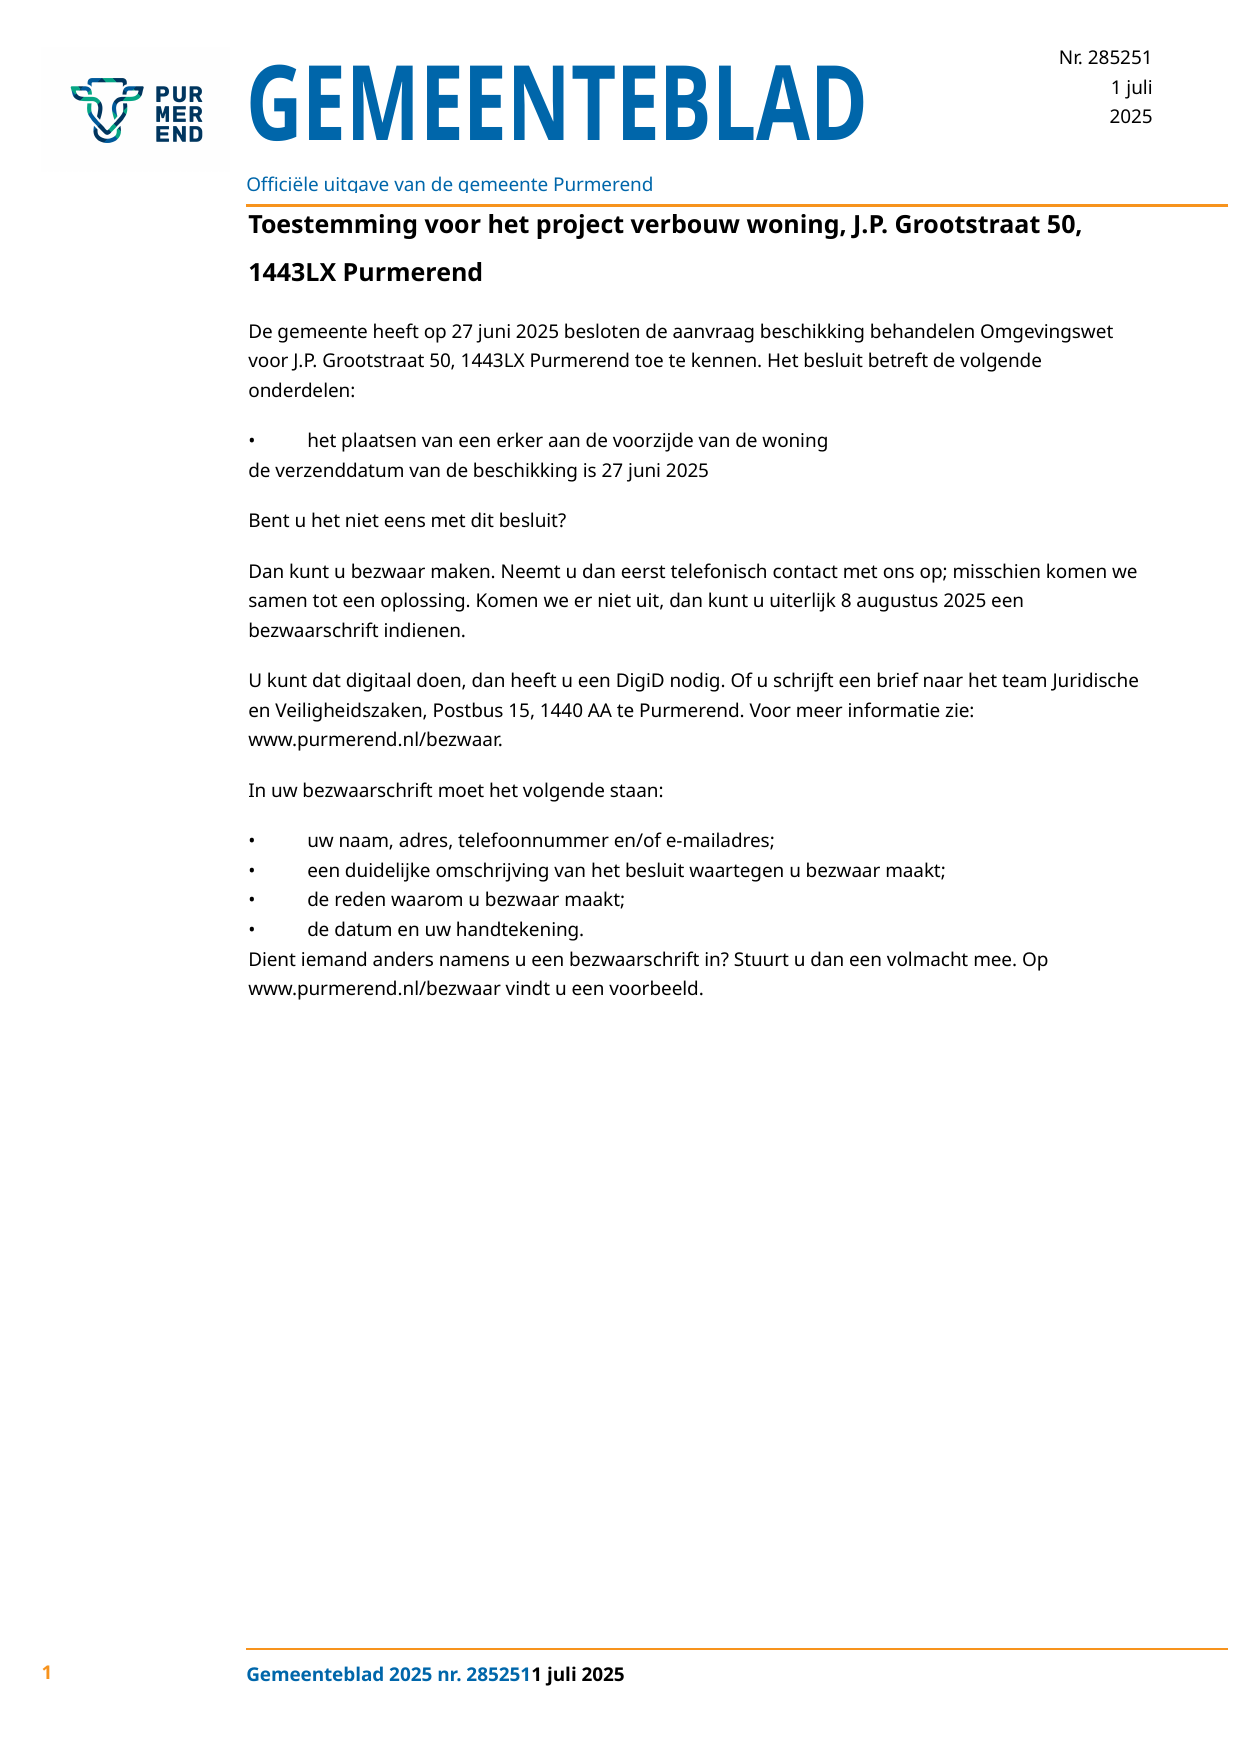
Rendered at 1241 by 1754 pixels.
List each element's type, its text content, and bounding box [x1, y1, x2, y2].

list de reden waarom u bezwaar maakt; [248, 887, 1152, 912]
text U kunt dat digitaal doen, dan heeft u een DigiD nodig. Of u schrijft een brief naar het team Juridische en Veiligheidszaken, Postbus 15, 1440 AA te Purmerend. Voor meer informatie zie: www.purmerend.nl/bezwaar. [248, 667, 1152, 752]
list het plaatsen van een erker aan de voorzijde van de woning [248, 427, 1152, 453]
list een duidelijke omschrijving van het besluit waartegen u bezwaar maakt; [248, 857, 1152, 883]
text Dan kunt u bezwaar maken. Neemt u dan eerst telefonisch contact met ons op; misschien komen we samen tot een oplossing. Komen we er niet uit, dan kunt u uiterlijk 8 augustus 2025 een bezwaarschrift indienen. [248, 558, 1152, 643]
text De gemeente heeft op 27 juni 2025 besloten de aanvraag beschikking behandelen Omgevingswet voor J.P. Grootstraat 50, 1443LX Purmerend toe te kennen. Het besluit betreft de volgende onderdelen: [248, 318, 1152, 403]
text Bent u het niet eens met dit besluit? [248, 507, 1152, 533]
list de datum en uw handtekening. [248, 916, 1152, 942]
text de verzenddatum van de beschikking is 27 juni 2025 [248, 457, 1152, 483]
list uw naam, adres, telefoonnummer en/of e-mailadres; [248, 827, 1152, 853]
text Dient iemand anders namens u een bezwaarschrift in? Stuurt u dan een volmacht mee. Op www.purmerend.nl/bezwaar vindt u een voorbeeld. [248, 946, 1152, 1001]
text Toestemming voor het project verbouw woning, J.P. Grootstraat 50, 1443LX Purmerend [248, 207, 1152, 288]
picture [41, 47, 231, 172]
text In uw bezwaarschrift moet het volgende staan: [248, 777, 1152, 803]
